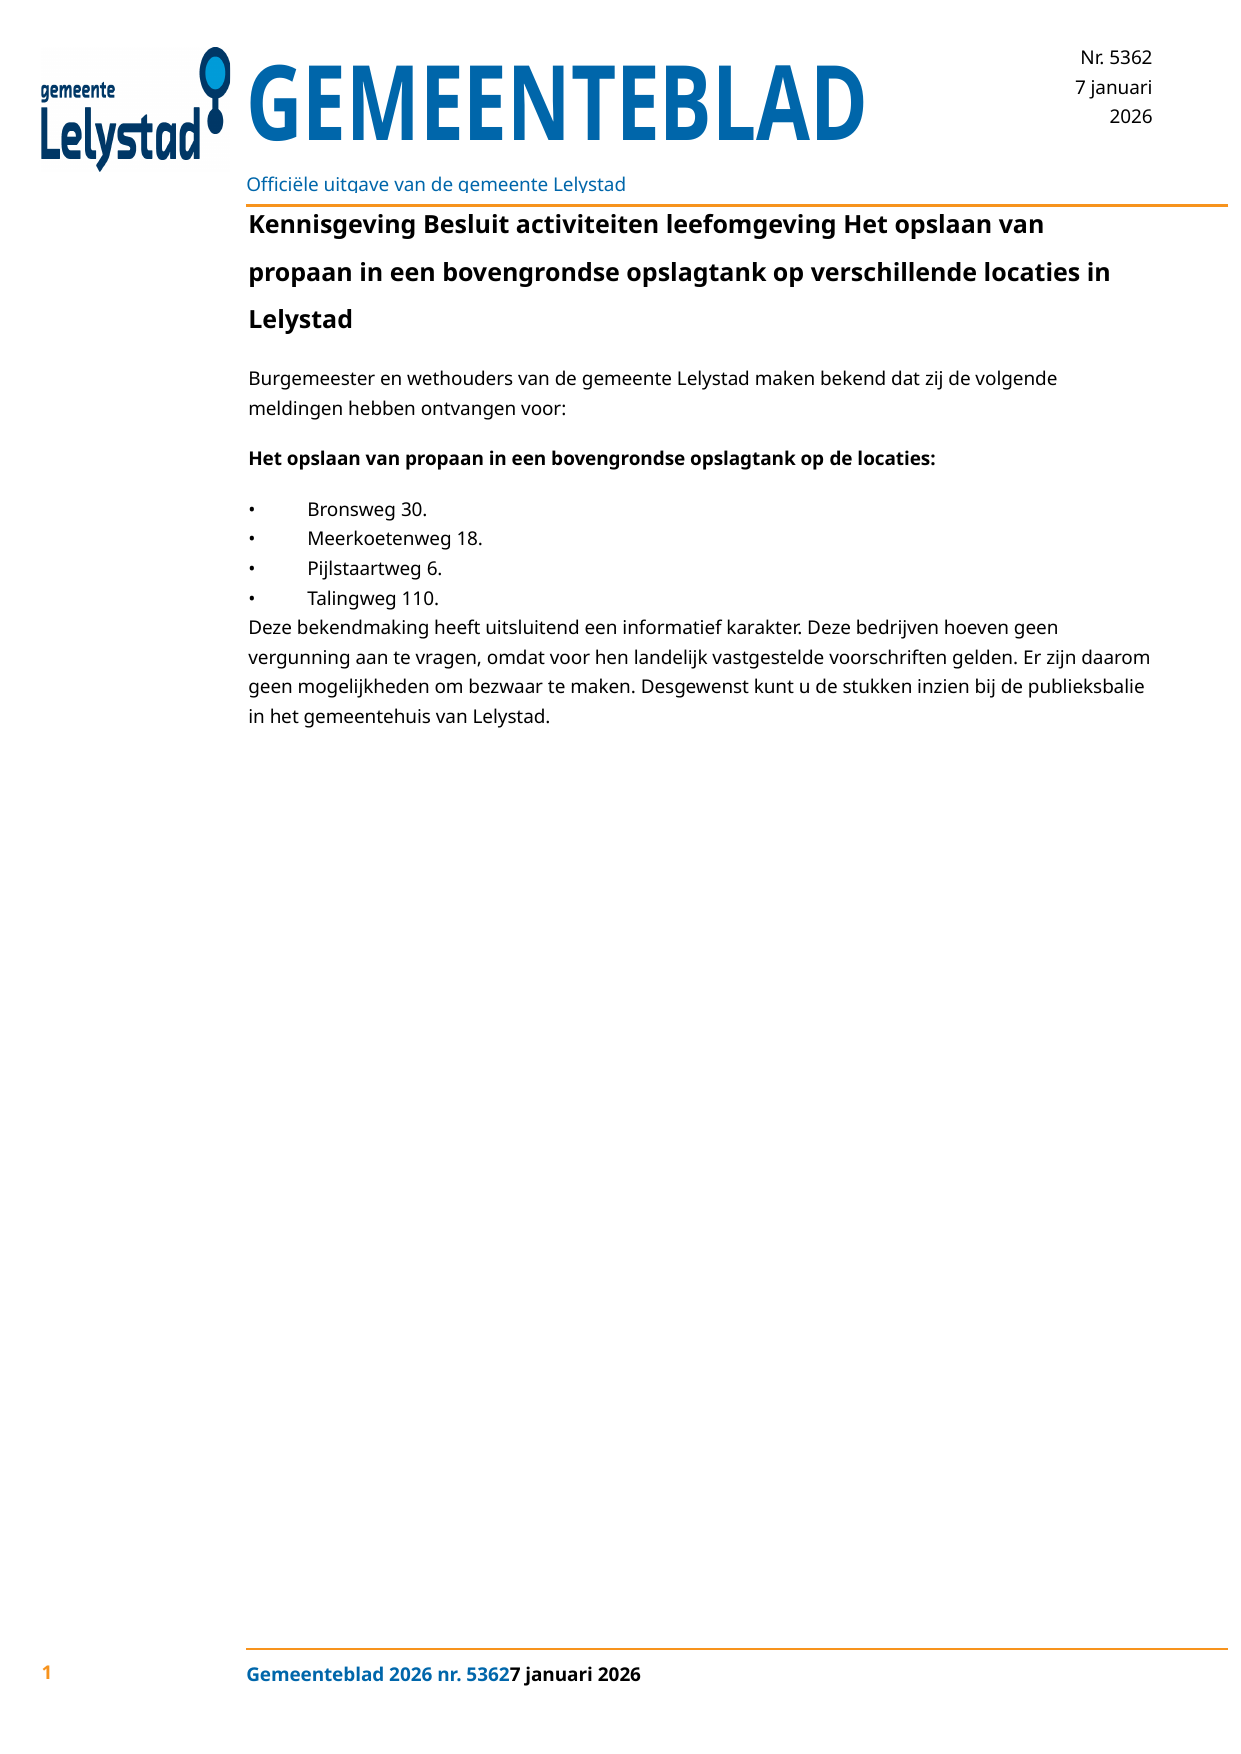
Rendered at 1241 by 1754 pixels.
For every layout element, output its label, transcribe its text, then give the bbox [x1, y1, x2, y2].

list Bronsweg 30. [248, 496, 1152, 522]
text Deze bekendmaking heeft uitsluitend een informatief karakter. Deze bedrijven hoeven geen vergunning aan te vragen, omdat voor hen landelijk vastgestelde voorschriften gelden. Er zijn daarom geen mogelijkheden om bezwaar te maken. Desgewenst kunt u de stukken inzien bij de publieksbalie in het gemeentehuis van Lelystad. [248, 614, 1152, 729]
text Het opslaan van propaan in een bovengrondse opslagtank op de locaties: [248, 446, 1152, 471]
list Pijlstaartweg 6. [248, 555, 1152, 581]
list Meerkoetenweg 18. [248, 526, 1152, 551]
picture [41, 47, 231, 172]
text Kennisgeving Besluit activiteiten leefomgeving Het opslaan van propaan in een bovengrondse opslagtank op verschillende locaties in Lelystad [248, 207, 1152, 336]
text Burgemeester en wethouders van de gemeente Lelystad maken bekend dat zij de volgende meldingen hebben ontvangen voor: [248, 366, 1152, 421]
list Talingweg 110. [248, 585, 1152, 610]
